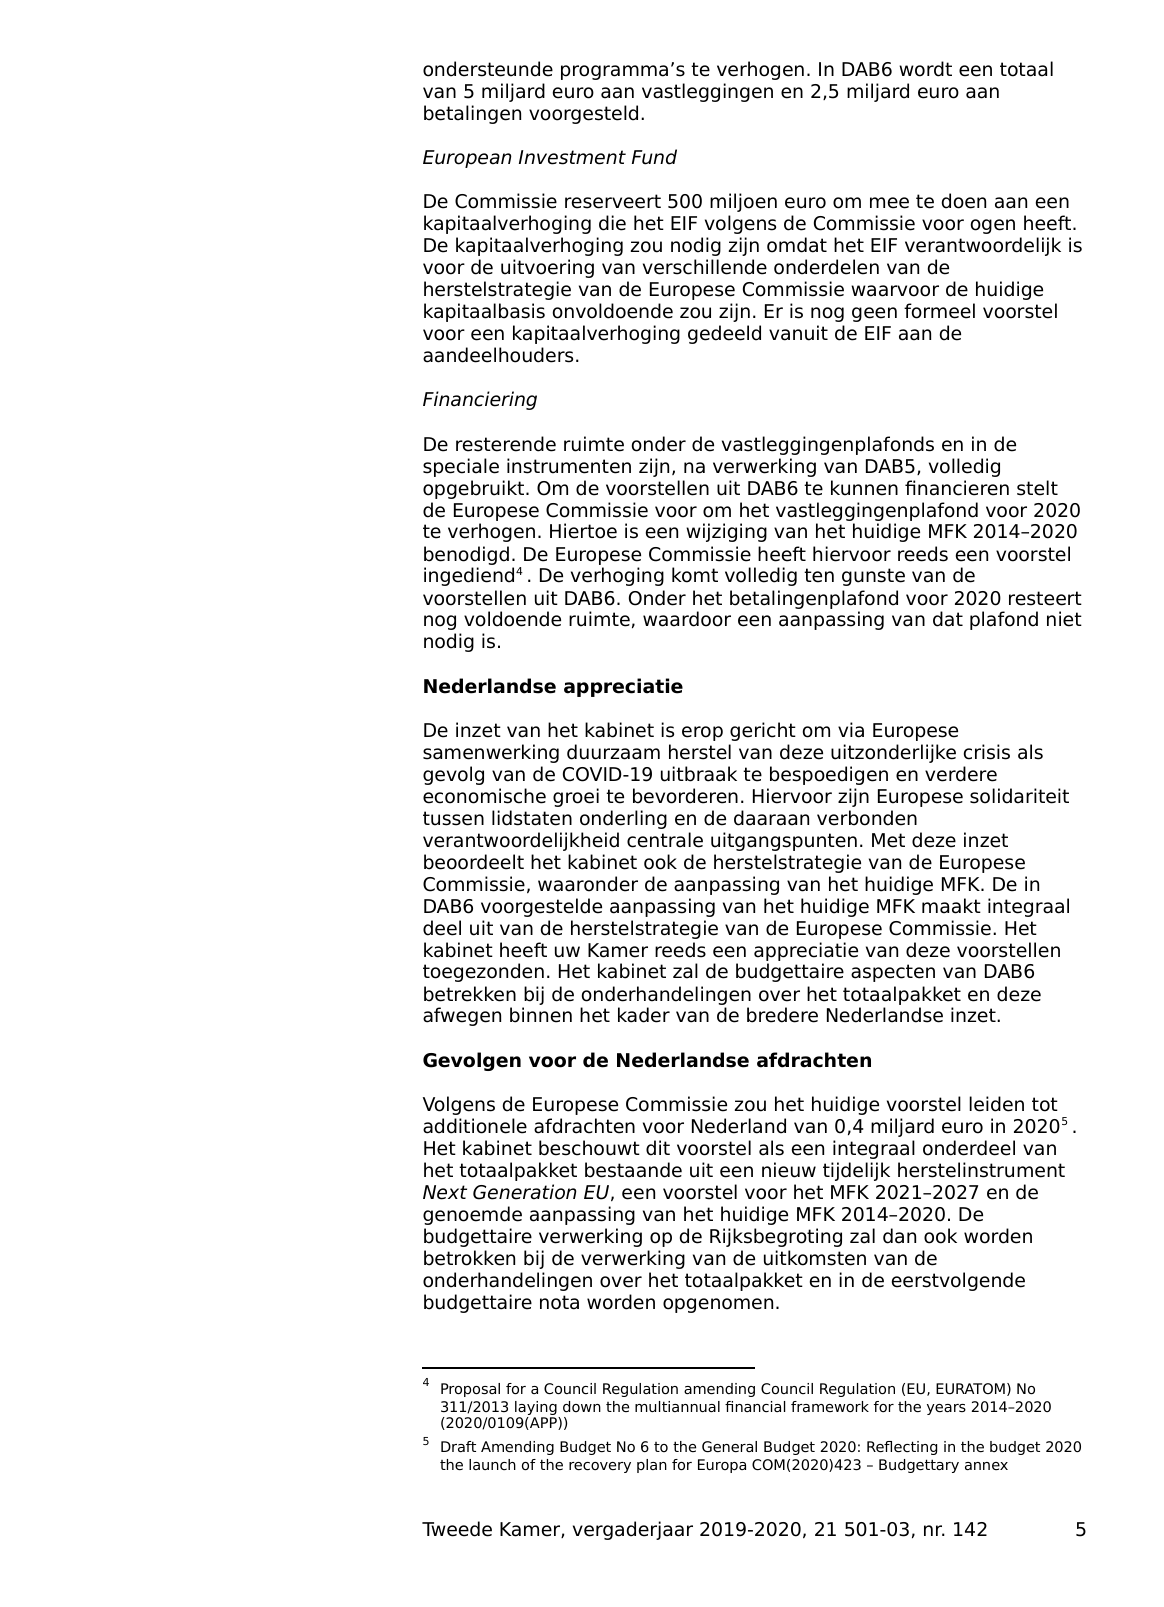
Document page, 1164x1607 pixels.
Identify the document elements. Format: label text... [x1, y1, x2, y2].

subtitle Financiering [422, 389, 1087, 411]
text Proposal for a Council Regulation amending Council Regulation (EU, EURATOM) No 311/2013 laying down the multiannual financial framework for the years 2014–2020 (2020/0109(APP)) [422, 1377, 1087, 1432]
subtitle Nederlandse appreciatie [422, 676, 1087, 697]
text ondersteunde programma’s te verhogen. In DAB6 wordt een totaal van 5 miljard euro aan vastleggingen en 2,5 miljard euro aan betalingen voorgesteld. [422, 59, 1087, 125]
subtitle Gevolgen voor de Nederlandse afdrachten [422, 1049, 1087, 1072]
text Draft Amending Budget No 6 to the General Budget 2020: Reflecting in the budget 2020 the launch of the recovery plan for Europa COM(2020)423 – Budgettary annex [422, 1435, 1087, 1474]
text Volgens de Europese Commissie zou het huidige voorstel leiden tot additionele afdrachten voor Nederland van 0,4 miljard euro in 2020. Het kabinet beschouwt dit voorstel als een integraal onderdeel van het totaalpakket bestaande uit een nieuw tijdelijk herstelinstrument Next Generation EU, een voorstel voor het MFK 2021–2027 en de genoemde aanpassing van het huidige MFK 2014–2020. De budgettaire verwerking op de Rijksbegroting zal dan ook worden betrokken bij de verwerking van de uitkomsten van de onderhandelingen over het totaalpakket en in de eerstvolgende budgettaire nota worden opgenomen. [422, 1094, 1087, 1313]
text De inzet van het kabinet is erop gericht om via Europese samenwerking duurzaam herstel van deze uitzonderlijke crisis als gevolg van de COVID-19 uitbraak te bespoedigen en verdere economische groei te bevorderen. Hiervoor zijn Europese solidariteit tussen lidstaten onderling en de daaraan verbonden verantwoordelijkheid centrale uitgangspunten. Met deze inzet beoordeelt het kabinet ook de herstelstrategie van de Europese Commissie, waaronder de aanpassing van het huidige MFK. De in DAB6 voorgestelde aanpassing van het huidige MFK maakt integraal deel uit van de herstelstrategie van de Europese Commissie. Het kabinet heeft uw Kamer reeds een appreciatie van deze voorstellen toegezonden. Het kabinet zal de budgettaire aspecten van DAB6 betrekken bij de onderhandelingen over het totaalpakket en deze afwegen binnen het kader van de bredere Nederlandse inzet. [422, 720, 1087, 1027]
text De Commissie reserveert 500 miljoen euro om mee te doen aan een kapitaalverhoging die het EIF volgens de Commissie voor ogen heeft. De kapitaalverhoging zou nodig zijn omdat het EIF verantwoordelijk is voor de uitvoering van verschillende onderdelen van de herstelstrategie van de Europese Commissie waarvoor de huidige kapitaalbasis onvoldoende zou zijn. Er is nog geen formeel voorstel voor een kapitaalverhoging gedeeld vanuit de EIF aan de aandeelhouders. [422, 191, 1087, 367]
text De resterende ruimte onder de vastleggingenplafonds en in de speciale instrumenten zijn, na verwerking van DAB5, volledig opgebruikt. Om de voorstellen uit DAB6 te kunnen financieren stelt de Europese Commissie voor om het vastleggingenplafond voor 2020 te verhogen. Hiertoe is een wijziging van het huidige MFK 2014–2020 benodigd. De Europese Commissie heeft hiervoor reeds een voorstel ingediend. De verhoging komt volledig ten gunste van de voorstellen uit DAB6. Onder het betalingenplafond voor 2020 resteert nog voldoende ruimte, waardoor een aanpassing van dat plafond niet nodig is. [422, 433, 1087, 653]
subtitle European Investment Fund [422, 147, 1087, 169]
